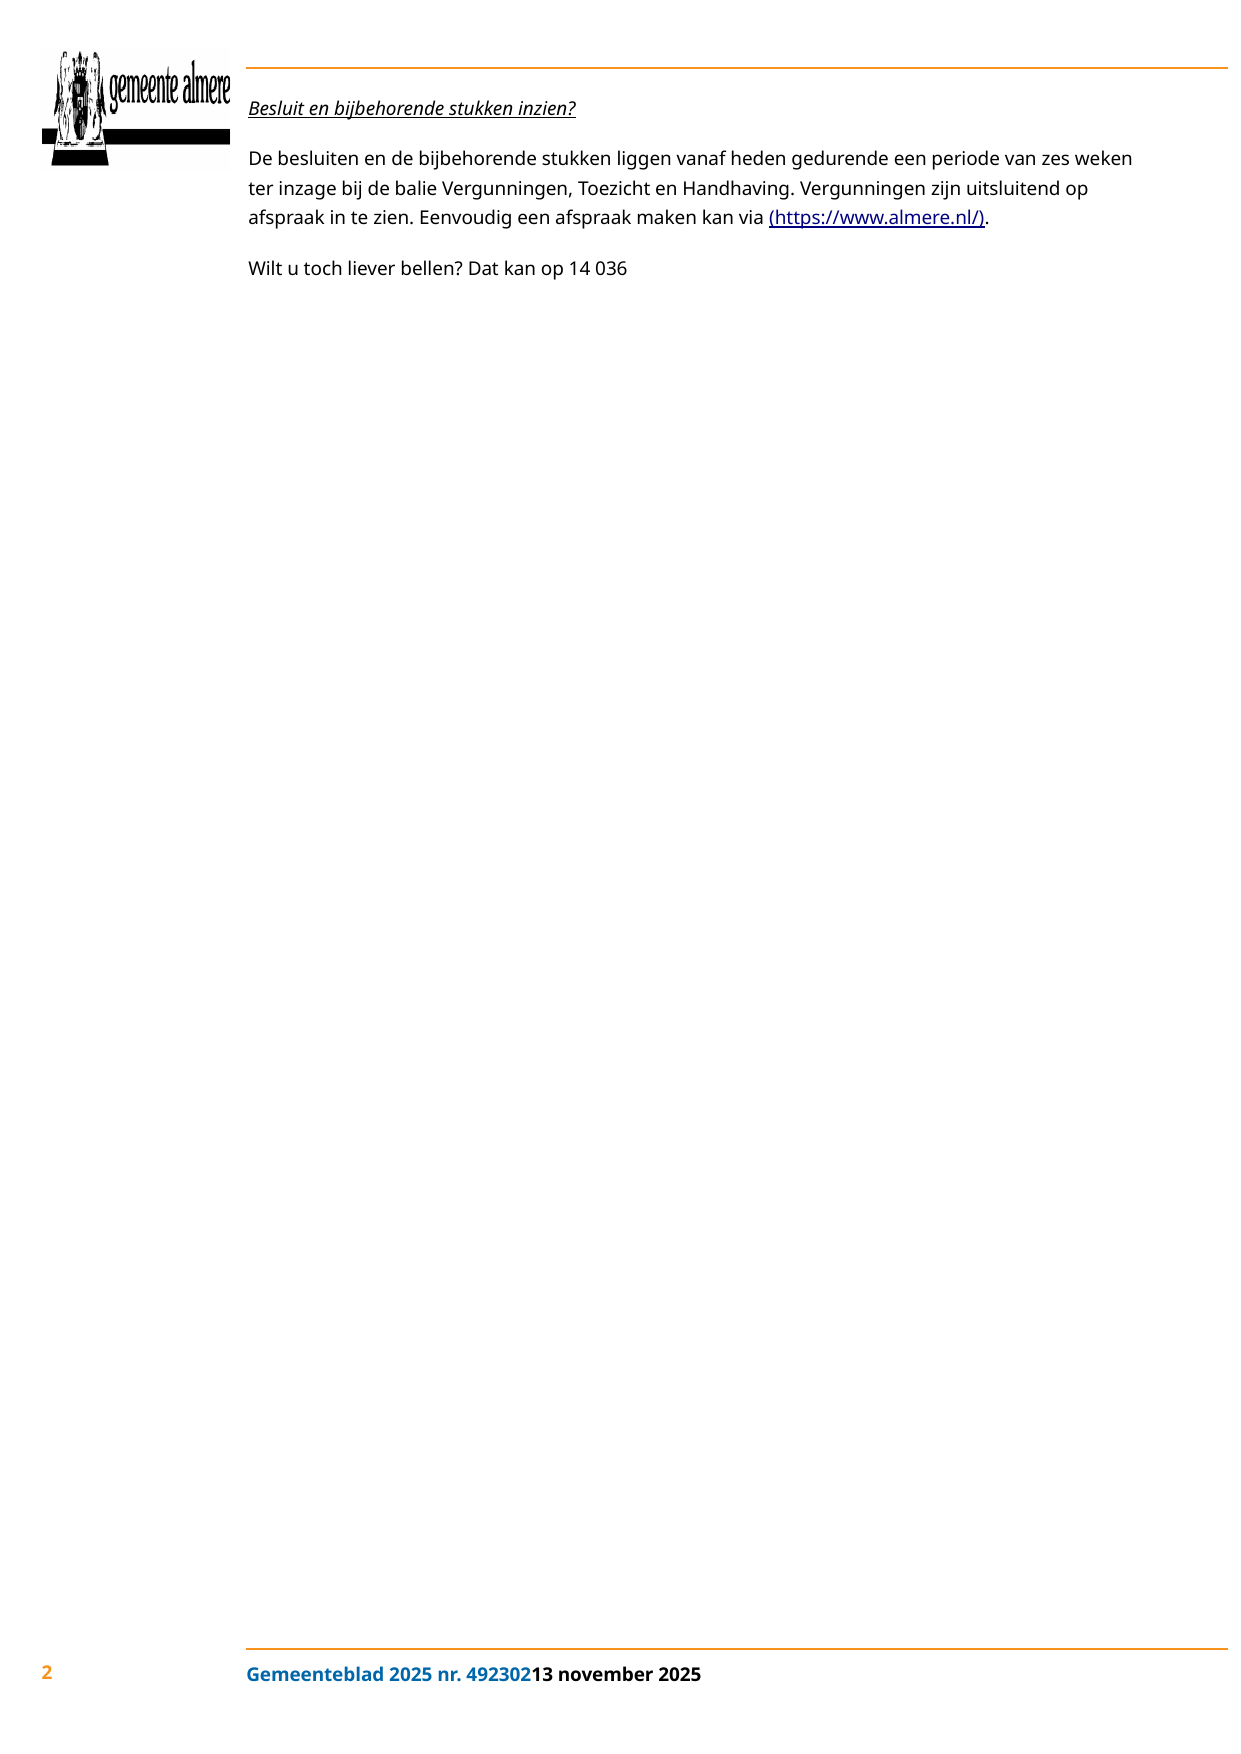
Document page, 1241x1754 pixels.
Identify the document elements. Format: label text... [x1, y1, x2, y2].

text Wilt u toch liever bellen? Dat kan op 14 036 [248, 255, 1152, 281]
picture [41, 47, 231, 172]
text De besluiten en de bijbehorende stukken liggen vanaf heden gedurende een periode van zes weken ter inzage bij de balie Vergunningen, Toezicht en Handhaving. Vergunningen zijn uitsluitend op afspraak in te zien. Eenvoudig een afspraak maken kan via (https://www.almere.nl/). [248, 145, 1152, 230]
text Besluit en bijbehorende stukken inzien? [248, 95, 1152, 121]
